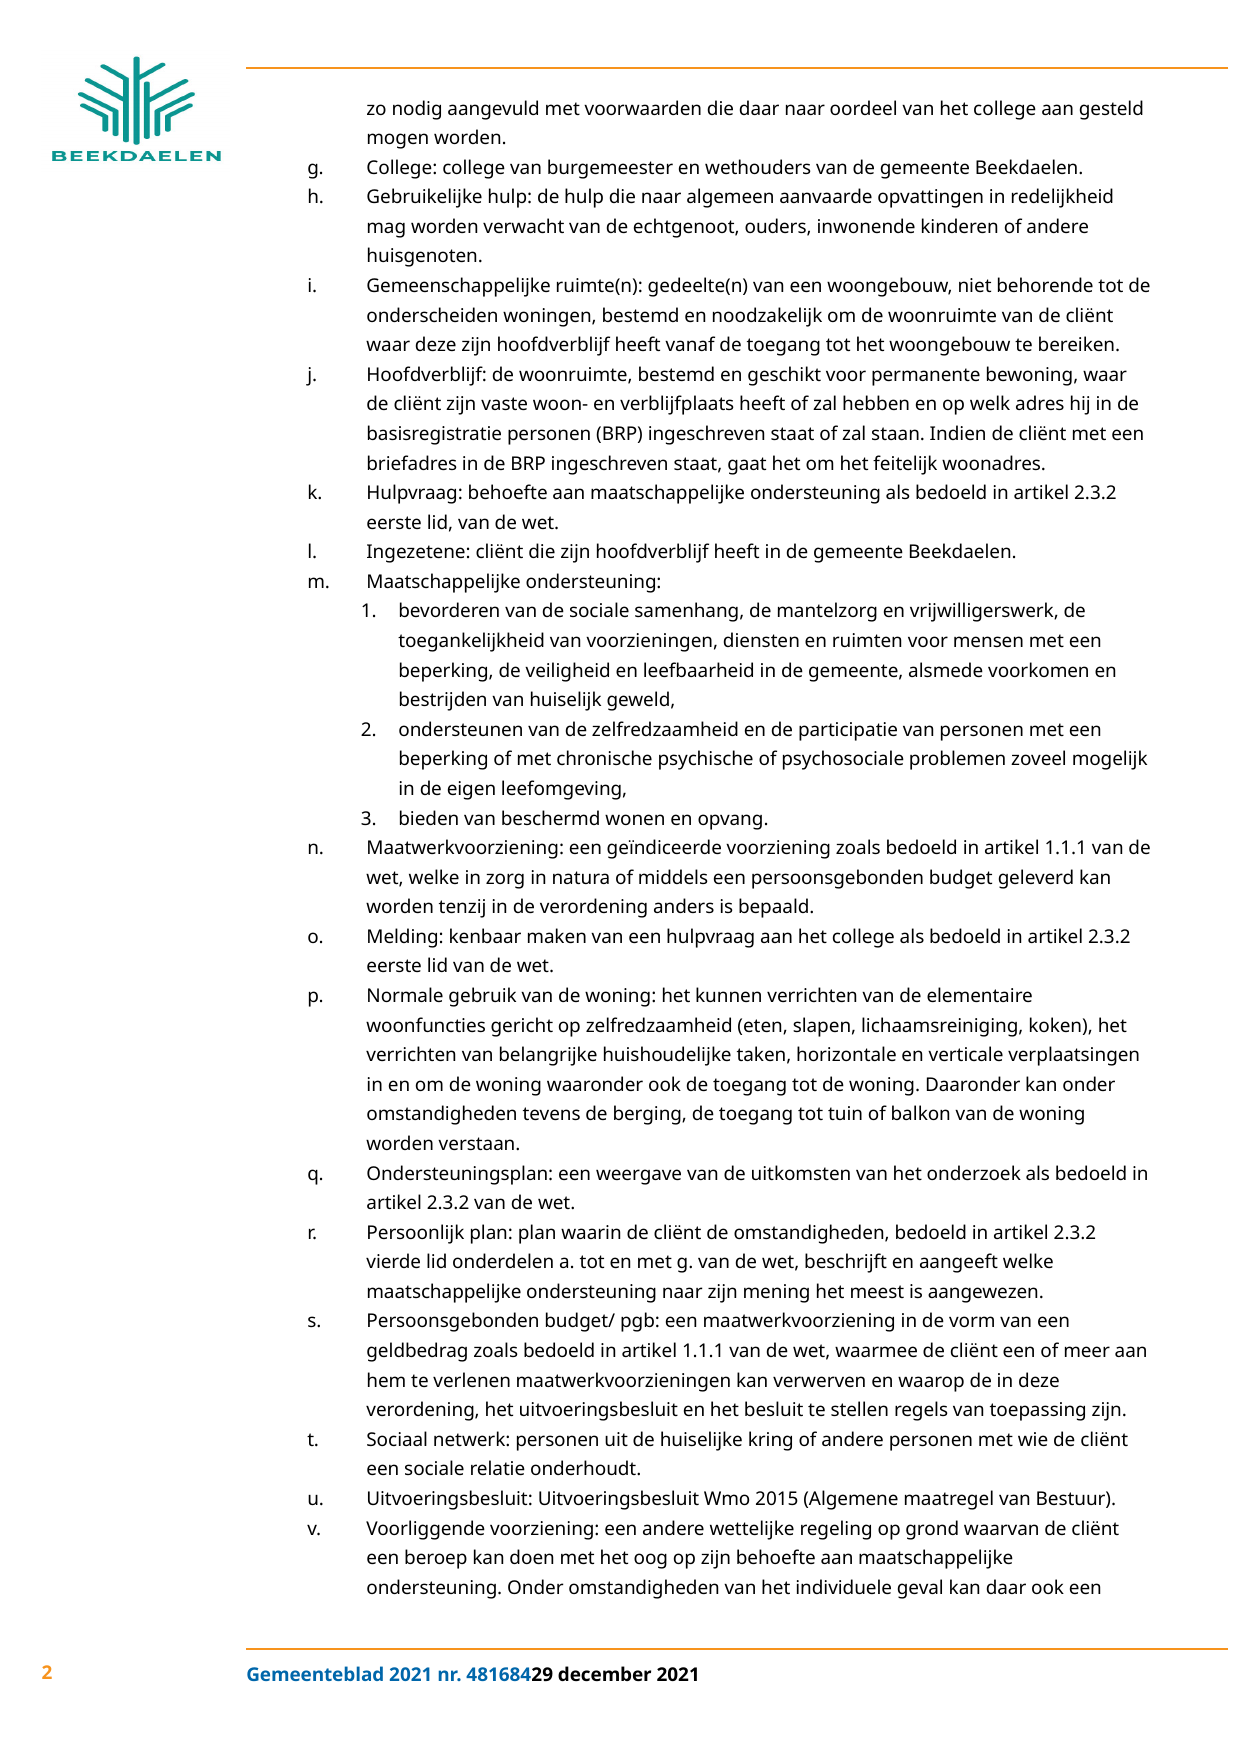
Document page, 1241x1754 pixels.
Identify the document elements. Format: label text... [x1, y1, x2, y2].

list zo nodig aangevuld met voorwaarden die daar naar oordeel van het college aan gesteld mogen worden. [307, 95, 1152, 150]
list Hoofdverblijf: de woonruimte, bestemd en geschikt voor permanente bewoning, waar de cliënt zijn vaste woon- en verblijfplaats heeft of zal hebben en op welk adres hij in de basisregistratie personen (BRP) ingeschreven staat of zal staan. Indien de cliënt met een briefadres in de BRP ingeschreven staat, gaat het om het feitelijk woonadres. [307, 361, 1152, 476]
list Ingezetene: cliënt die zijn hoofdverblijf heeft in de gemeente Beekdaelen. [307, 538, 1152, 564]
list Maatschappelijke ondersteuning: [307, 568, 1152, 594]
list Hulpvraag: behoefte aan maatschappelijke ondersteuning als bedoeld in artikel 2.3.2 eerste lid, van de wet. [307, 479, 1152, 535]
list Persoonsgebonden budget/ pgb: een maatwerkvoorziening in de vorm van een geldbedrag zoals bedoeld in artikel 1.1.1 van de wet, waarmee de cliënt een of meer aan hem te verlenen maatwerkvoorzieningen kan verwerven en waarop de in deze verordening, het uitvoeringsbesluit en het besluit te stellen regels van toepassing zijn. [307, 1308, 1152, 1422]
list Persoonlijk plan: plan waarin de cliënt de omstandigheden, bedoeld in artikel 2.3.2 vierde lid onderdelen a. tot en met g. van de wet, beschrijft en aangeeft welke maatschappelijke ondersteuning naar zijn mening het meest is aangewezen. [307, 1219, 1152, 1304]
picture [41, 47, 231, 172]
list Normale gebruik van de woning: het kunnen verrichten van de elementaire woonfuncties gericht op zelfredzaamheid (eten, slapen, lichaamsreiniging, koken), het verrichten van belangrijke huishoudelijke taken, horizontale en verticale verplaatsingen in en om de woning waaronder ook de toegang tot de woning. Daaronder kan onder omstandigheden tevens de berging, de toegang tot tuin of balkon van de woning worden verstaan. [307, 982, 1152, 1156]
list Sociaal netwerk: personen uit de huiselijke kring of andere personen met wie de cliënt een sociale relatie onderhoudt. [307, 1426, 1152, 1481]
list Uitvoeringsbesluit: Uitvoeringsbesluit Wmo 2015 (Algemene maatregel van Bestuur). [307, 1485, 1152, 1511]
list College: college van burgemeester en wethouders van de gemeente Beekdaelen. [307, 154, 1152, 180]
list ondersteunen van de zelfredzaamheid en de participatie van personen met een beperking of met chronische psychische of psychosociale problemen zoveel mogelijk in de eigen leefomgeving, [361, 716, 1152, 801]
list Maatwerkvoorziening: een geïndiceerde voorziening zoals bedoeld in artikel 1.1.1 van de wet, welke in zorg in natura of middels een persoonsgebonden budget geleverd kan worden tenzij in de verordening anders is bepaald. [307, 834, 1152, 919]
list Gebruikelijke hulp: de hulp die naar algemeen aanvaarde opvattingen in redelijkheid mag worden verwacht van de echtgenoot, ouders, inwonende kinderen of andere huisgenoten. [307, 183, 1152, 268]
list Melding: kenbaar maken van een hulpvraag aan het college als bedoeld in artikel 2.3.2 eerste lid van de wet. [307, 923, 1152, 978]
list Gemeenschappelijke ruimte(n): gedeelte(n) van een woongebouw, niet behorende tot de onderscheiden woningen, bestemd en noodzakelijk om de woonruimte van de cliënt waar deze zijn hoofdverblijf heeft vanaf de toegang tot het woongebouw te bereiken. [307, 272, 1152, 357]
list bieden van beschermd wonen en opvang. [361, 805, 1152, 831]
list Ondersteuningsplan: een weergave van de uitkomsten van het onderzoek als bedoeld in artikel 2.3.2 van de wet. [307, 1160, 1152, 1215]
list Voorliggende voorziening: een andere wettelijke regeling op grond waarvan de cliënt een beroep kan doen met het oog op zijn behoefte aan maatschappelijke ondersteuning. Onder omstandigheden van het individuele geval kan daar ook een [307, 1515, 1152, 1600]
list bevorderen van de sociale samenhang, de mantelzorg en vrijwilligerswerk, de toegankelijkheid van voorzieningen, diensten en ruimten voor mensen met een beperking, de veiligheid en leefbaarheid in de gemeente, alsmede voorkomen en bestrijden van huiselijk geweld, [361, 598, 1152, 712]
